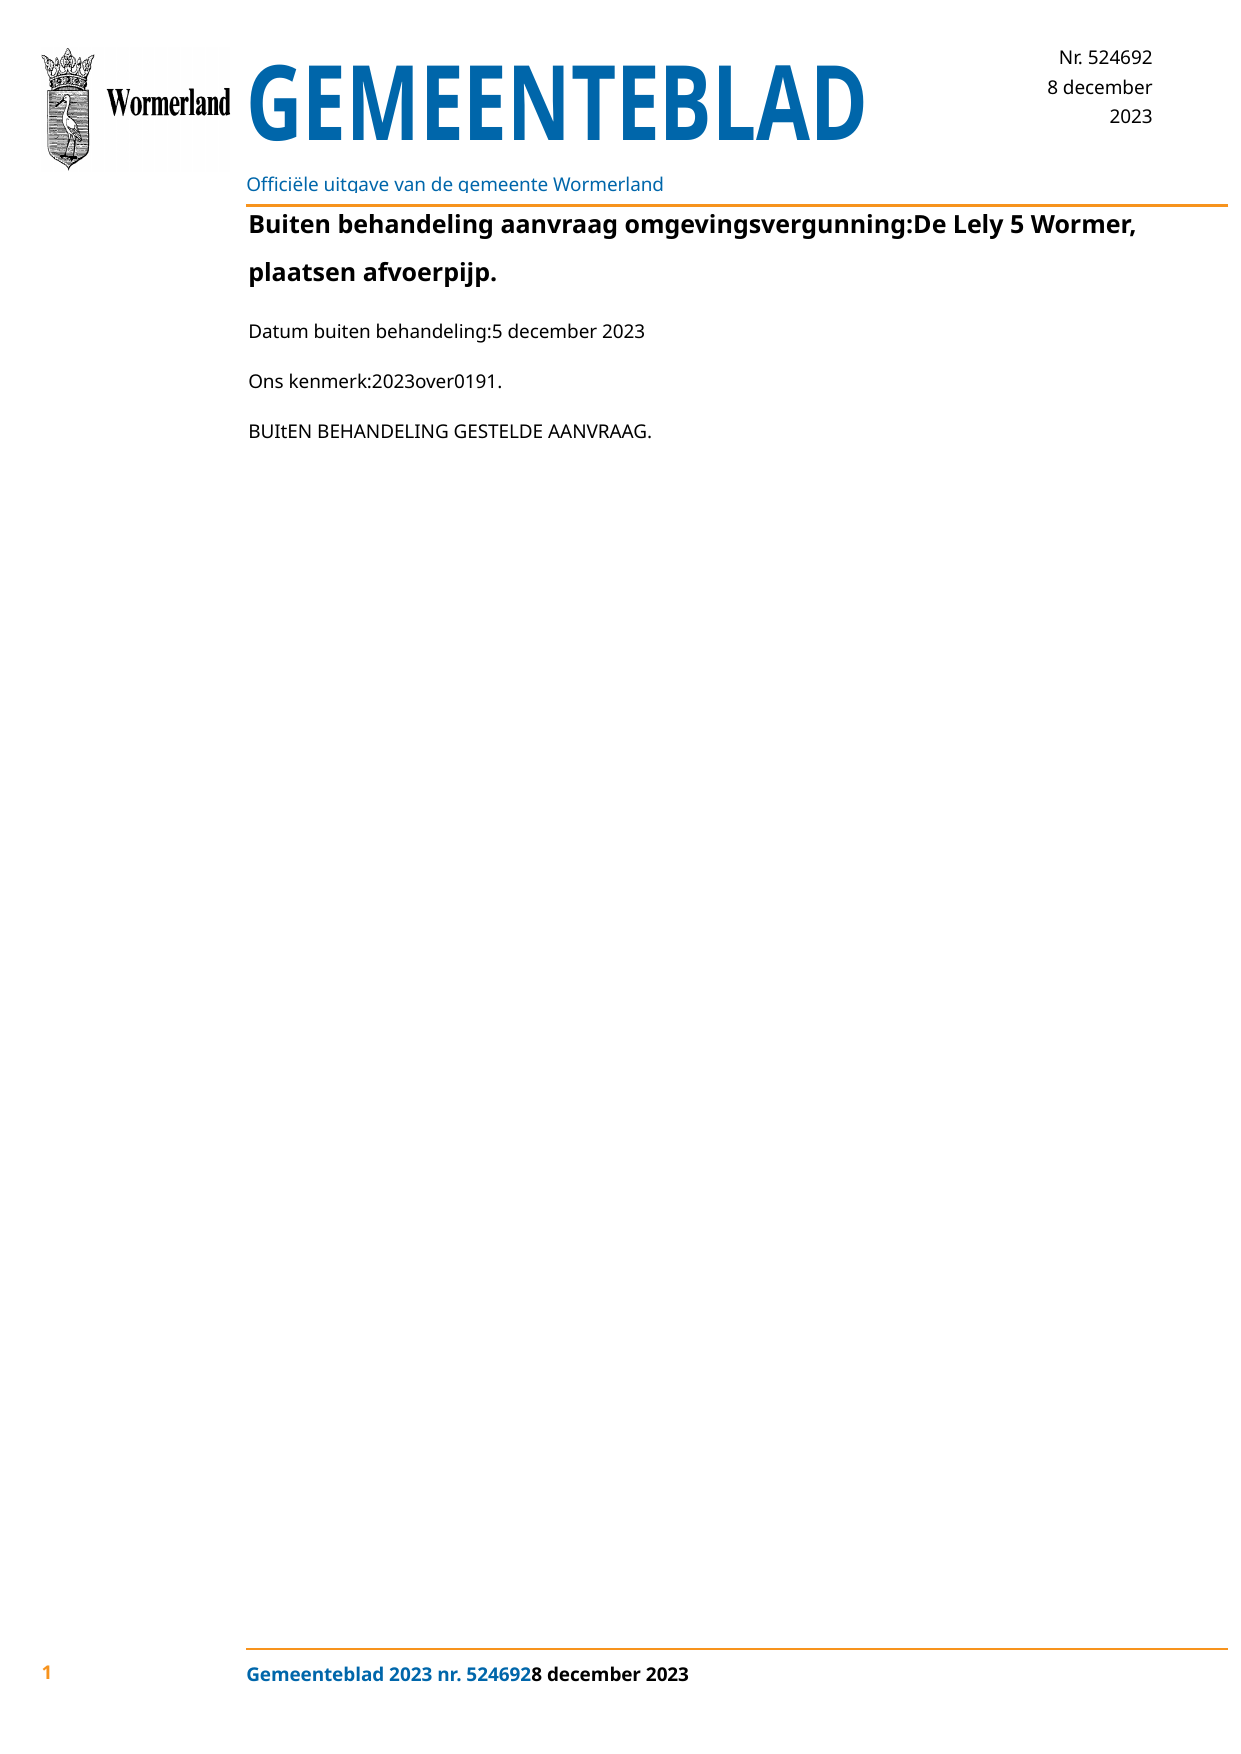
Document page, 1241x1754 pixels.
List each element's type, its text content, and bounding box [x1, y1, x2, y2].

text BUItEN BEHANDELING GESTELDE AANVRAAG. [248, 419, 1152, 444]
text Ons kenmerk:2023over0191. [248, 368, 1152, 394]
picture [41, 47, 231, 172]
text Buiten behandeling aanvraag omgevingsvergunning:De Lely 5 Wormer, plaatsen afvoerpijp. [248, 207, 1152, 288]
text Datum buiten behandeling:5 december 2023 [248, 318, 1152, 344]
